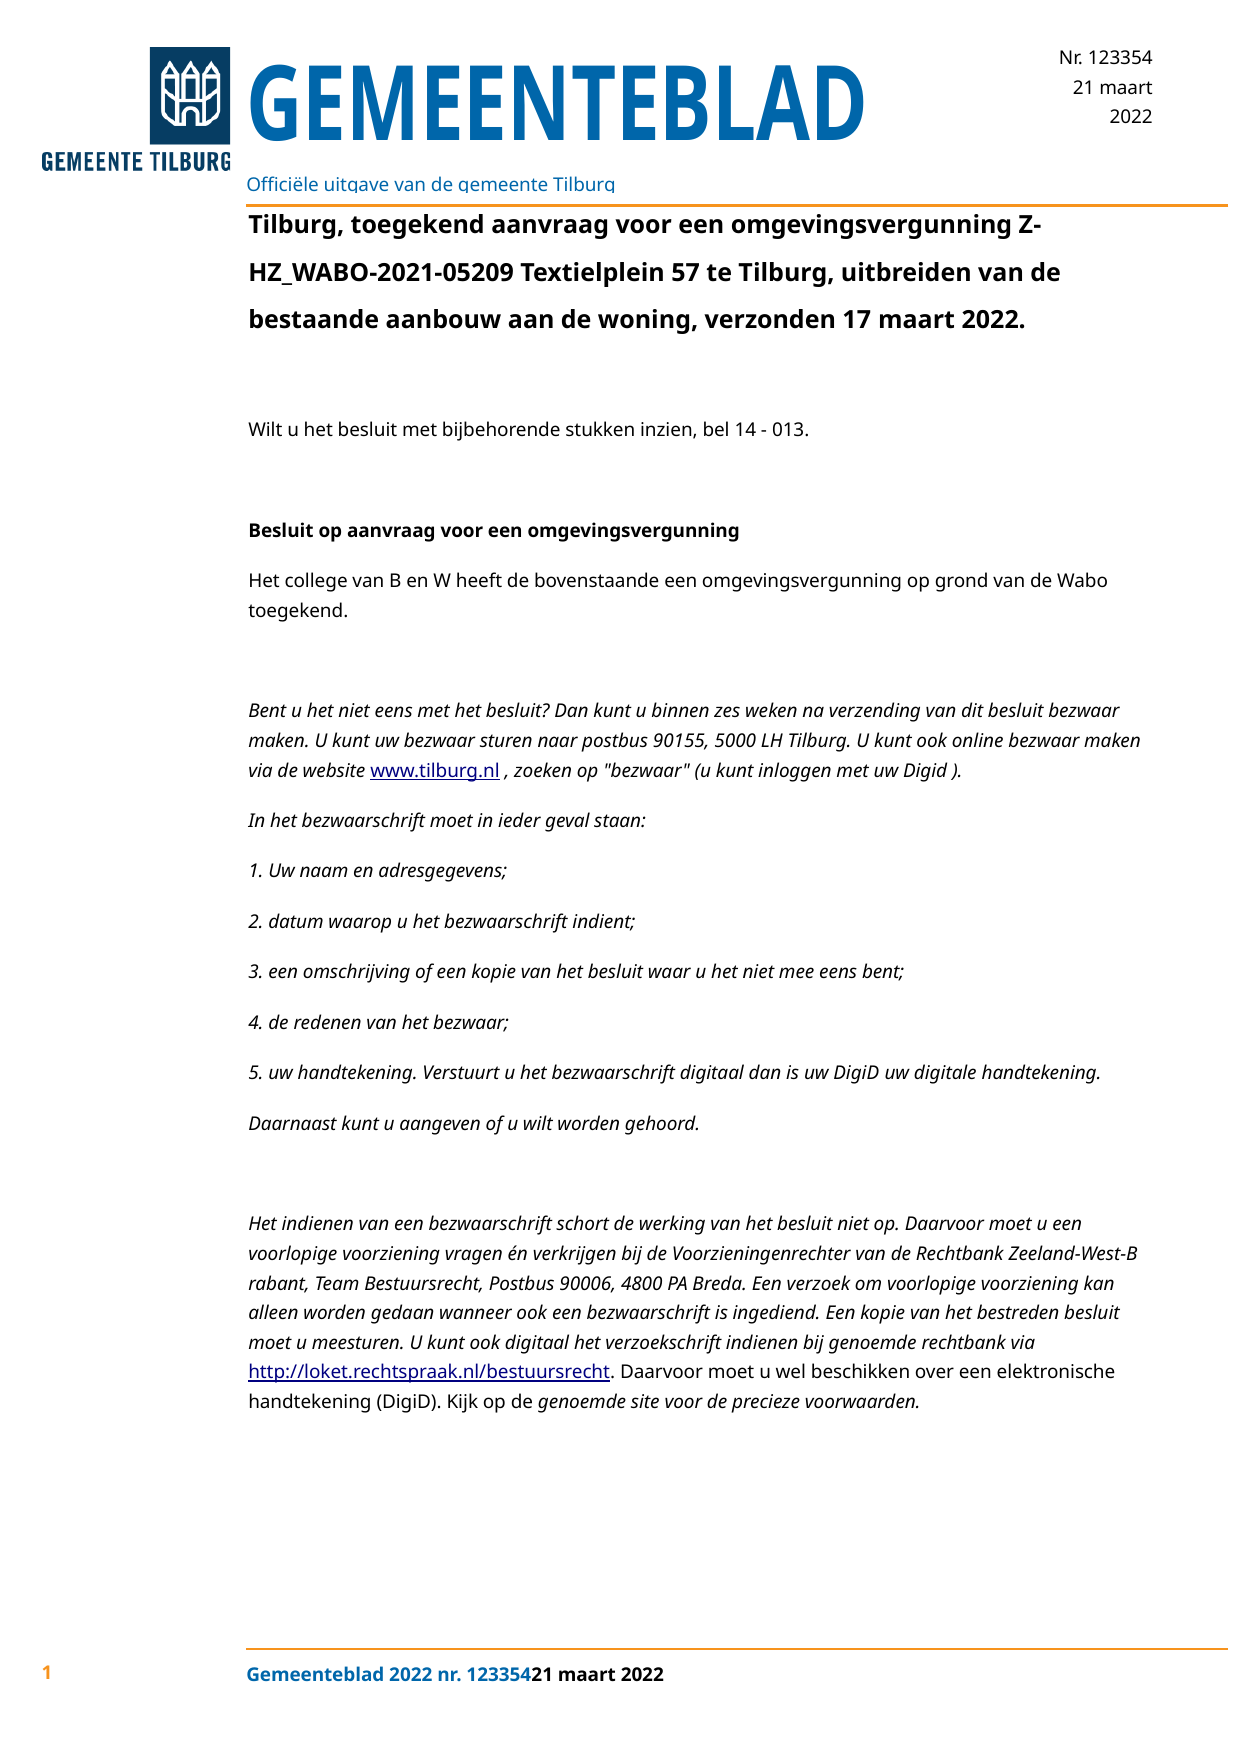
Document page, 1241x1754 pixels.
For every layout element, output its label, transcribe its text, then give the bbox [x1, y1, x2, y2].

text 2. datum waarop u het bezwaarschrift indient; [248, 908, 1152, 934]
text 3. een omschrijving of een kopie van het besluit waar u het niet mee eens bent; [248, 958, 1152, 984]
text Bent u het niet eens met het besluit? Dan kunt u binnen zes weken na verzending van dit besluit bezwaar maken. U kunt uw bezwaar sturen naar postbus 90155, 5000 LH Tilburg. U kunt ook online bezwaar maken via de website www.tilburg.nl , zoeken op "bezwaar" (u kunt inloggen met uw Digid ). [248, 698, 1152, 782]
text Besluit op aanvraag voor een omgevingsvergunning [248, 517, 1152, 542]
text 1. Uw naam en adresgegevens; [248, 858, 1152, 883]
text Tilburg, toegekend aanvraag voor een omgevingsvergunning Z-HZ_WABO-2021-05209 Textielplein 57 te Tilburg, uitbreiden van de bestaande aanbouw aan de woning, verzonden 17 maart 2022. [248, 207, 1152, 336]
text 4. de redenen van het bezwaar; [248, 1009, 1152, 1034]
text In het bezwaarschrift moet in ieder geval staan: [248, 807, 1152, 833]
text Daarnaast kunt u aangeven of u wilt worden gehoord. [248, 1110, 1152, 1135]
text Wilt u het besluit met bijbehorende stukken inzien, bel 14 - 013. [248, 416, 1152, 442]
picture [41, 47, 231, 172]
text 5. uw handtekening. Verstuurt u het bezwaarschrift digitaal dan is uw DigiD uw digitale handtekening. [248, 1059, 1152, 1085]
text Het college van B en W heeft de bovenstaande een omgevingsvergunning op grond van de Wabo toegekend. [248, 567, 1152, 622]
text Het indienen van een bezwaarschrift schort de werking van het besluit niet op. Daarvoor moet u een voorlopige voorziening vragen én verkrijgen bij de Voorzieningenrechter van de Rechtbank Zeeland-West-B rabant, Team Bestuursrecht, Postbus 90006, 4800 PA Breda. Een verzoek om voorlopige voorziening kan alleen worden gedaan wanneer ook een bezwaarschrift is ingediend. Een kopie van het bestreden besluit moet u meesturen. U kunt ook digitaal het verzoekschrift indienen bij genoemde rechtbank via http://loket.rechtspraak.nl/bestuursrecht. Daarvoor moet u wel beschikken over een elektronische handtekening (DigiD). Kijk op de genoemde site voor de precieze voorwaarden. [248, 1211, 1152, 1414]
